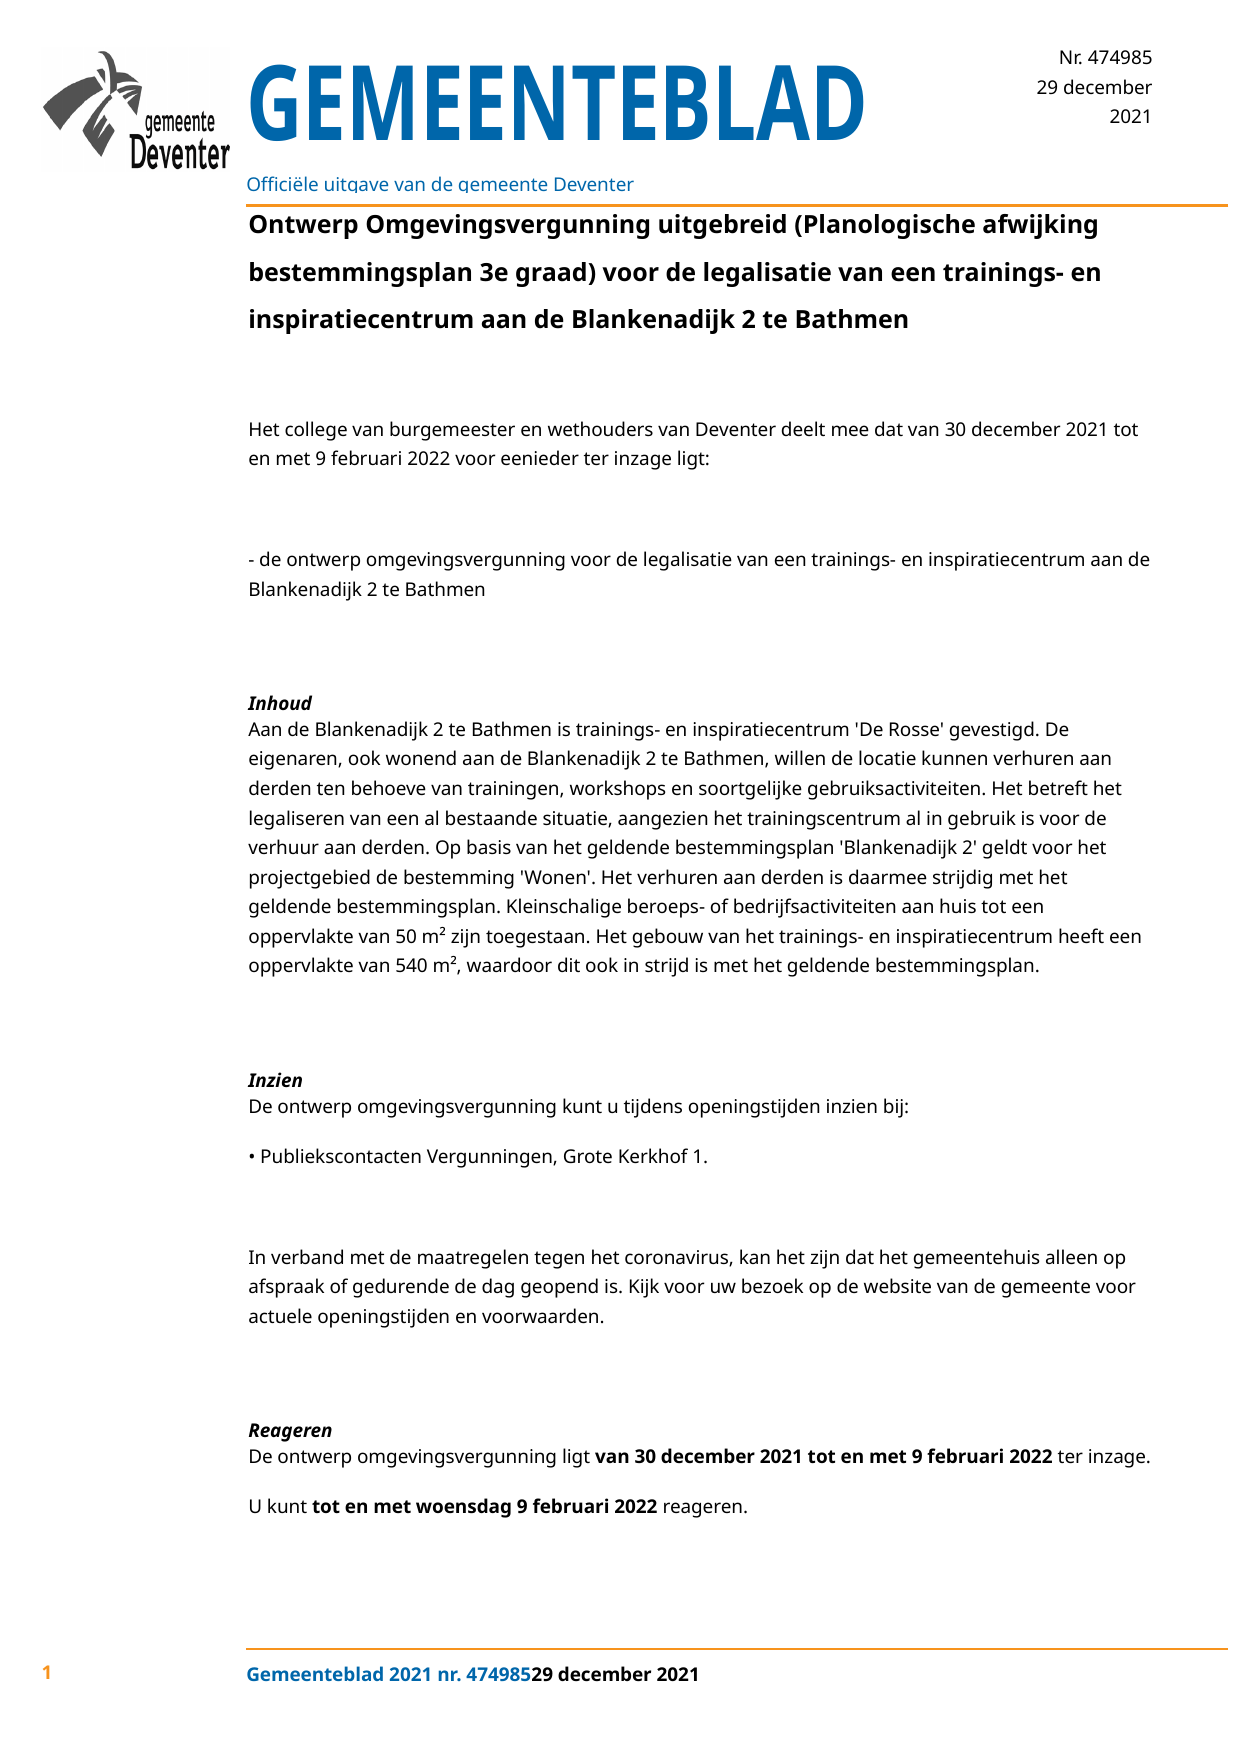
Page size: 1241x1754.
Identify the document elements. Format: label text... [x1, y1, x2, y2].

text Het college van burgemeester en wethouders van Deventer deelt mee dat van 30 december 2021 tot en met 9 februari 2022 voor eenieder ter inzage ligt: [248, 416, 1152, 471]
text U kunt tot en met woensdag 9 februari 2022 reageren. [248, 1494, 1152, 1519]
text De ontwerp omgevingsvergunning kunt u tijdens openingstijden inzien bij: [248, 1093, 1152, 1118]
text De ontwerp omgevingsvergunning ligt van 30 december 2021 tot en met 9 februari 2022 ter inzage. [248, 1443, 1152, 1469]
text Reageren [248, 1418, 1152, 1443]
text Inhoud [248, 690, 1152, 716]
text In verband met de maatregelen tegen het coronavirus, kan het zijn dat het gemeentehuis alleen op afspraak of gedurende de dag geopend is. Kijk voor uw bezoek op de website van de gemeente voor actuele openingstijden en voorwaarden. [248, 1244, 1152, 1329]
text Aan de Blankenadijk 2 te Bathmen is trainings- en inspiratiecentrum 'De Rosse' gevestigd. De eigenaren, ook wonend aan de Blankenadijk 2 te Bathmen, willen de locatie kunnen verhuren aan derden ten behoeve van trainingen, workshops en soortgelijke gebruiksactiviteiten. Het betreft het legaliseren van een al bestaande situatie, aangezien het trainingscentrum al in gebruik is voor de verhuur aan derden. Op basis van het geldende bestemmingsplan 'Blankenadijk 2' geldt voor het projectgebied de bestemming 'Wonen'. Het verhuren aan derden is daarmee strijdig met het geldende bestemmingsplan. Kleinschalige beroeps- of bedrijfsactiviteiten aan huis tot een oppervlakte van 50 m² zijn toegestaan. Het gebouw van het trainings- en inspiratiecentrum heeft een oppervlakte van 540 m², waardoor dit ook in strijd is met het geldende bestemmingsplan. [248, 716, 1152, 978]
text Ontwerp Omgevingsvergunning uitgebreid (Planologische afwijking bestemmingsplan 3e graad) voor de legalisatie van een trainings- en inspiratiecentrum aan de Blankenadijk 2 te Bathmen [248, 207, 1152, 336]
text Inzien [248, 1067, 1152, 1093]
text • Publiekscontacten Vergunningen, Grote Kerkhof 1. [248, 1143, 1152, 1169]
text - de ontwerp omgevingsvergunning voor de legalisatie van een trainings- en inspiratiecentrum aan de Blankenadijk 2 te Bathmen [248, 546, 1152, 602]
picture [41, 47, 231, 172]
